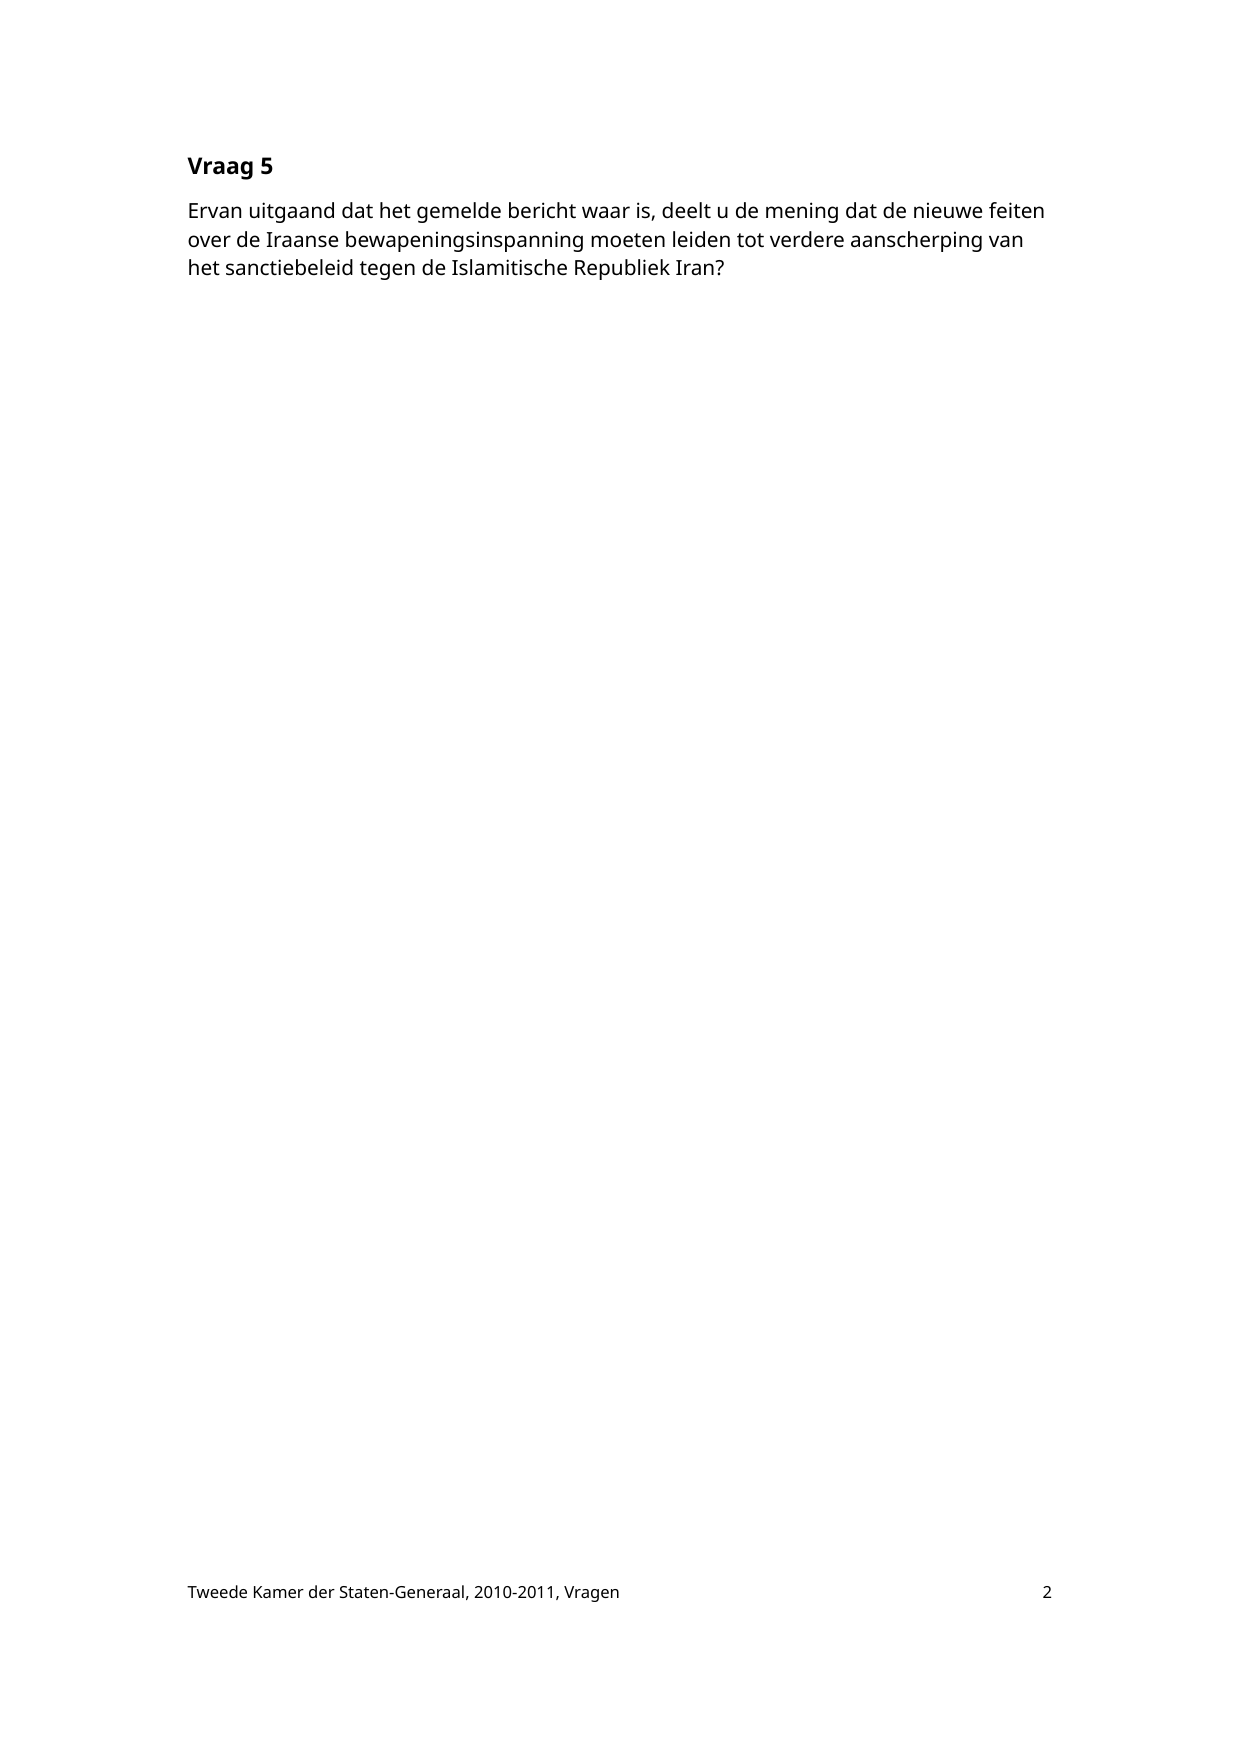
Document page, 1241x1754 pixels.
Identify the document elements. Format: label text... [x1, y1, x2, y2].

text Ervan uitgaand dat het gemelde bericht waar is, deelt u de mening dat de nieuwe feiten over de Iraanse bewapeningsinspanning moeten leiden tot verdere aanscherping van het sanctiebeleid tegen de Islamitische Republiek Iran? [187, 196, 1053, 282]
subtitle Vraag 5 [187, 150, 1053, 181]
